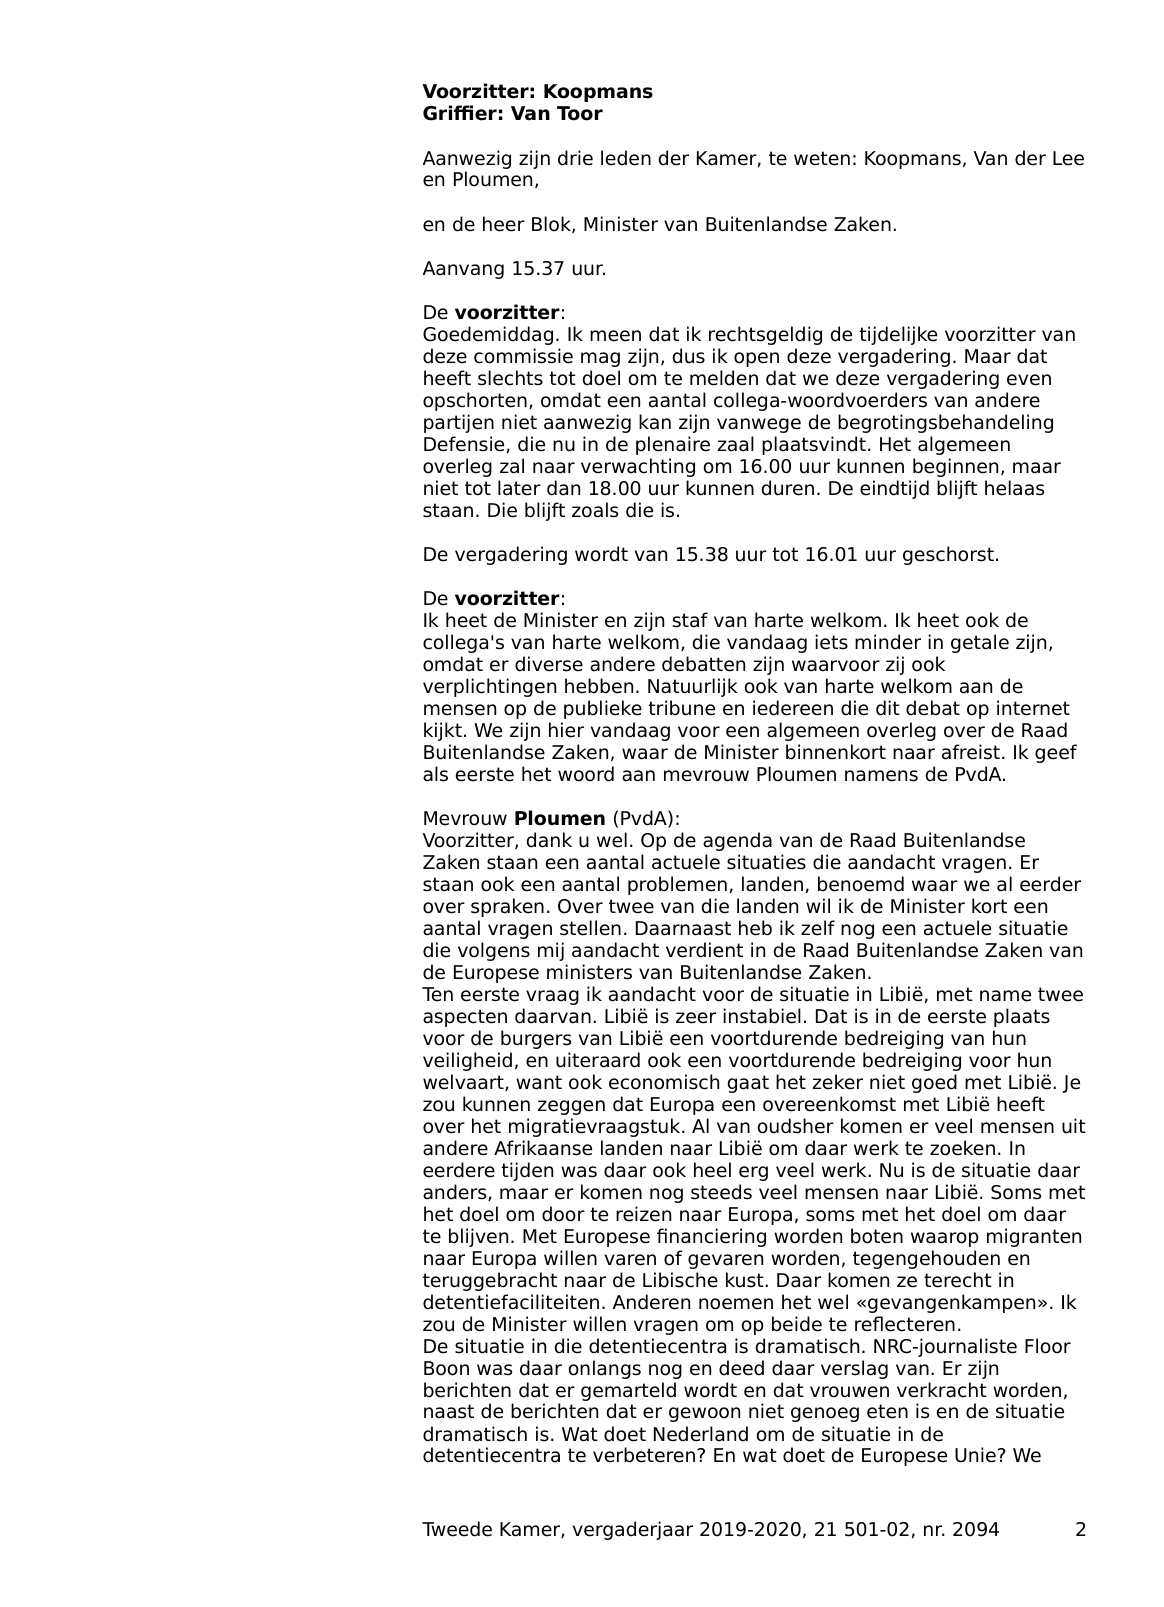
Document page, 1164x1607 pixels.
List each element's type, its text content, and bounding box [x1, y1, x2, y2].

text en de heer Blok, Minister van Buitenlandse Zaken. [422, 213, 1087, 236]
text Aanvang 15.37 uur. [422, 258, 1087, 280]
text De vergadering wordt van 15.38 uur tot 16.01 uur geschorst. [422, 544, 1087, 566]
text Ik heet de Minister en zijn staf van harte welkom. Ik heet ook de collega's van harte welkom, die vandaag iets minder in getale zijn, omdat er diverse andere debatten zijn waarvoor zij ook verplichtingen hebben. Natuurlijk ook van harte welkom aan de mensen op de publieke tribune en iedereen die dit debat op internet kijkt. We zijn hier vandaag voor een algemeen overleg over de Raad Buitenlandse Zaken, waar de Minister binnenkort naar afreist. Ik geef als eerste het woord aan mevrouw Ploumen namens de PvdA. [422, 610, 1087, 786]
text De voorzitter: [422, 588, 1087, 610]
text Goedemiddag. Ik meen dat ik rechtsgeldig de tijdelijke voorzitter van deze commissie mag zijn, dus ik open deze vergadering. Maar dat heeft slechts tot doel om te melden dat we deze vergadering even opschorten, omdat een aantal collega-woordvoerders van andere partijen niet aanwezig kan zijn vanwege de begrotingsbehandeling Defensie, die nu in de plenaire zaal plaatsvindt. Het algemeen overleg zal naar verwachting om 16.00 uur kunnen beginnen, maar niet tot later dan 18.00 uur kunnen duren. De eindtijd blijft helaas staan. Die blijft zoals die is. [422, 324, 1087, 522]
text Griffier: Van Toor [422, 103, 1087, 125]
text Ten eerste vraag ik aandacht voor de situatie in Libië, met name twee aspecten daarvan. Libië is zeer instabiel. Dat is in de eerste plaats voor de burgers van Libië een voortdurende bedreiging van hun veiligheid, en uiteraard ook een voortdurende bedreiging voor hun welvaart, want ook economisch gaat het zeker niet goed met Libië. Je zou kunnen zeggen dat Europa een overeenkomst met Libië heeft over het migratievraagstuk. Al van oudsher komen er veel mensen uit andere Afrikaanse landen naar Libië om daar werk te zoeken. In eerdere tijden was daar ook heel erg veel werk. Nu is de situatie daar anders, maar er komen nog steeds veel mensen naar Libië. Soms met het doel om door te reizen naar Europa, soms met het doel om daar te blijven. Met Europese financiering worden boten waarop migranten naar Europa willen varen of gevaren worden, tegengehouden en teruggebracht naar de Libische kust. Daar komen ze terecht in detentiefaciliteiten. Anderen noemen het wel «gevangenkampen». Ik zou de Minister willen vragen om op beide te reflecteren. [422, 984, 1087, 1336]
text Voorzitter, dank u wel. Op de agenda van de Raad Buitenlandse Zaken staan een aantal actuele situaties die aandacht vragen. Er staan ook een aantal problemen, landen, benoemd waar we al eerder over spraken. Over twee van die landen wil ik de Minister kort een aantal vragen stellen. Daarnaast heb ik zelf nog een actuele situatie die volgens mij aandacht verdient in de Raad Buitenlandse Zaken van de Europese ministers van Buitenlandse Zaken. [422, 830, 1087, 984]
text Voorzitter: Koopmans [422, 81, 1087, 103]
text De voorzitter: [422, 302, 1087, 324]
text De situatie in die detentiecentra is dramatisch. NRC-journaliste Floor Boon was daar onlangs nog en deed daar verslag van. Er zijn berichten dat er gemarteld wordt en dat vrouwen verkracht worden, naast de berichten dat er gewoon niet genoeg eten is en de situatie dramatisch is. Wat doet Nederland om de situatie in de detentiecentra te verbeteren? En wat doet de Europese Unie? We [422, 1336, 1087, 1467]
text Aanwezig zijn drie leden der Kamer, te weten: Koopmans, Van der Lee en Ploumen, [422, 147, 1087, 191]
text Mevrouw Ploumen (PvdA): [422, 808, 1087, 830]
